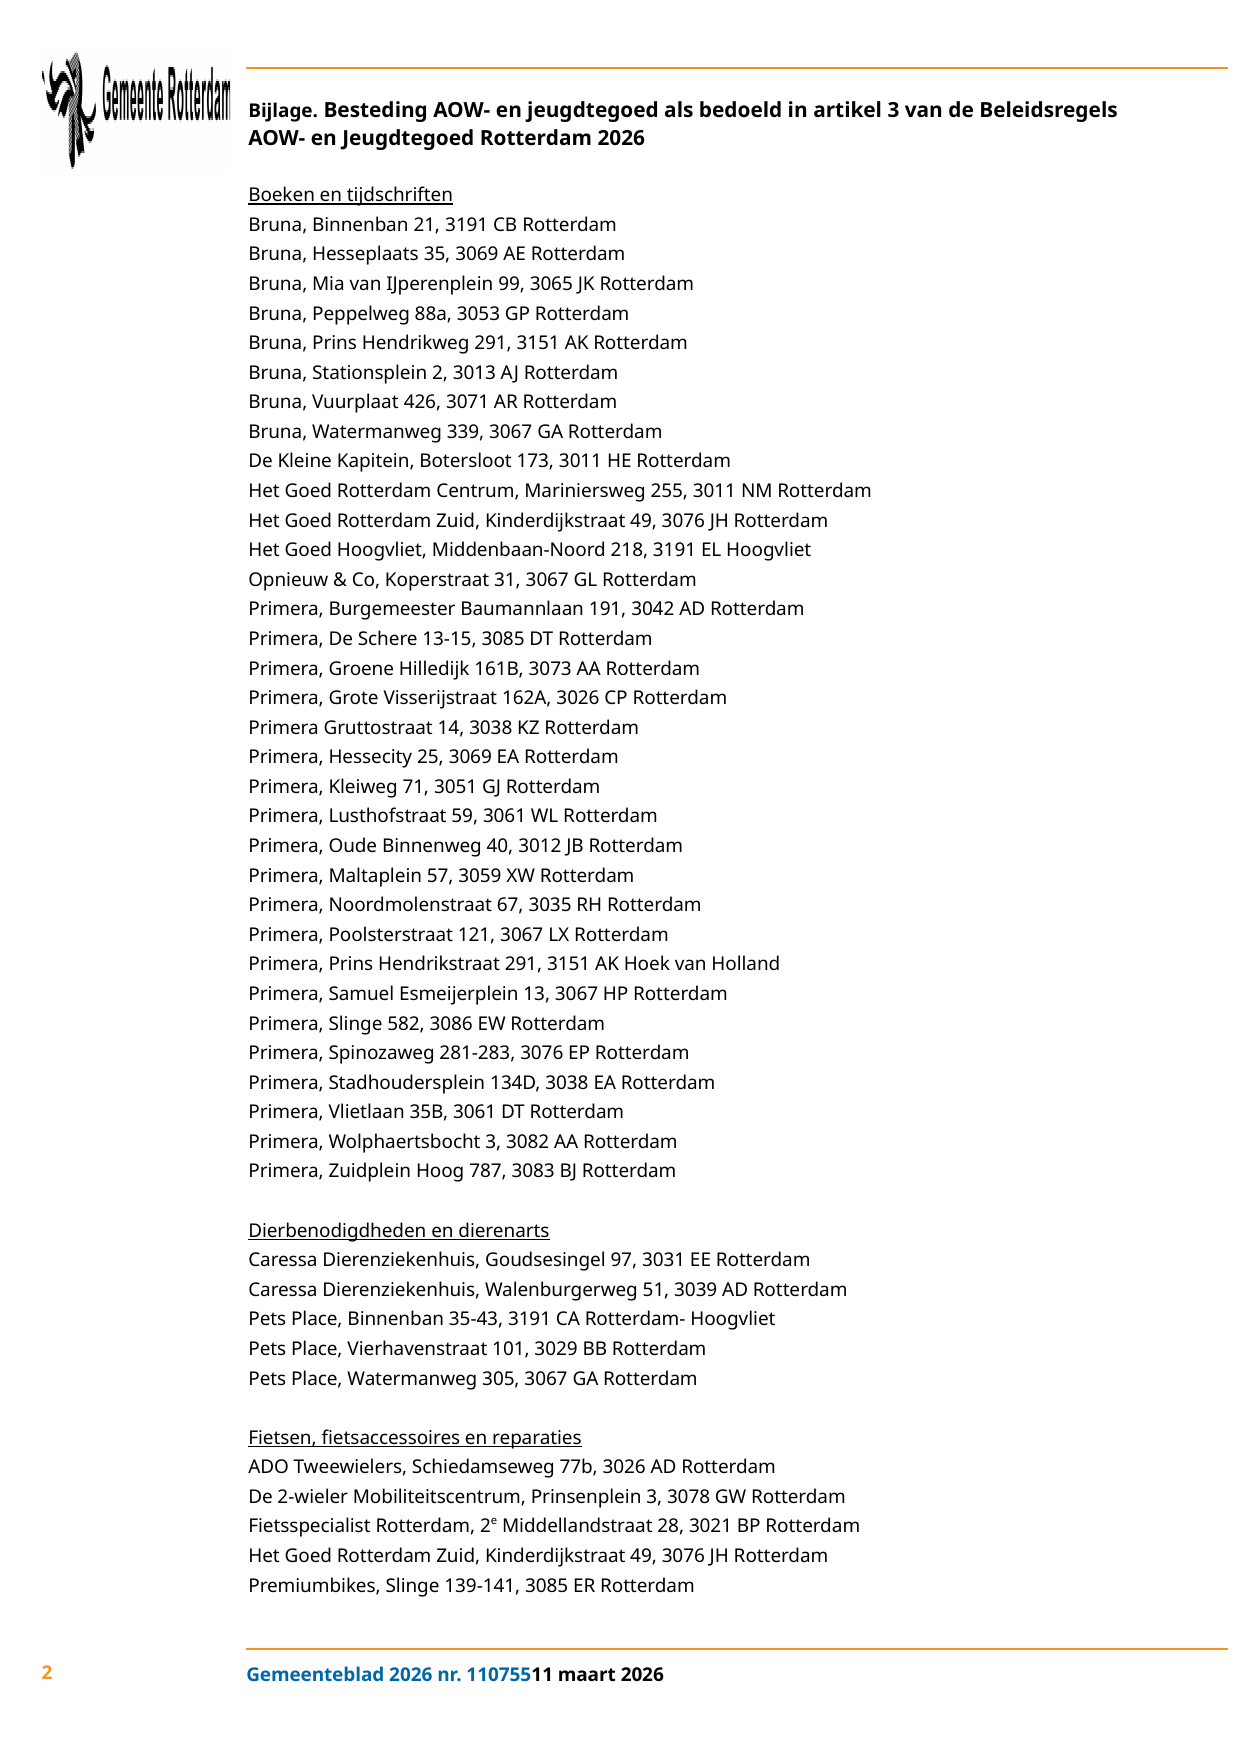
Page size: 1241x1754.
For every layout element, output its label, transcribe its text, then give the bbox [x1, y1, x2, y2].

text De Kleine Kapitein, Botersloot 173, 3011 HE Rotterdam [248, 448, 1152, 473]
text Caressa Dierenziekenhuis, Walenburgerweg 51, 3039 AD Rotterdam [248, 1276, 1152, 1302]
text Primera Gruttostraat 14, 3038 KZ Rotterdam [248, 714, 1152, 739]
text Bruna, Stationsplein 2, 3013 AJ Rotterdam [248, 359, 1152, 384]
text Primera, Wolphaertsbocht 3, 3082 AA Rotterdam [248, 1128, 1152, 1154]
text Fietsen, fietsaccessoires en reparaties [248, 1424, 1152, 1449]
text De 2-wieler Mobiliteitscentrum, Prinsenplein 3, 3078 GW Rotterdam [248, 1483, 1152, 1509]
text Primera, Stadhoudersplein 134D, 3038 EA Rotterdam [248, 1069, 1152, 1094]
text Het Goed Rotterdam Zuid, Kinderdijkstraat 49, 3076 JH Rotterdam [248, 1542, 1152, 1568]
text Pets Place, Binnenban 35-43, 3191 CA Rotterdam- Hoogvliet [248, 1306, 1152, 1331]
text Primera, Oude Binnenweg 40, 3012 JB Rotterdam [248, 832, 1152, 858]
text Bruna, Peppelweg 88a, 3053 GP Rotterdam [248, 300, 1152, 325]
text Boeken en tijdschriften [248, 181, 1152, 207]
text Primera, Lusthofstraat 59, 3061 WL Rotterdam [248, 803, 1152, 828]
text Dierbenodigdheden en dierenarts [248, 1217, 1152, 1242]
text Primera, De Schere 13-15, 3085 DT Rotterdam [248, 625, 1152, 651]
text Pets Place, Watermanweg 305, 3067 GA Rotterdam [248, 1365, 1152, 1390]
text Bruna, Mia van IJperenplein 99, 3065 JK Rotterdam [248, 270, 1152, 296]
text Bruna, Binnenban 21, 3191 CB Rotterdam [248, 211, 1152, 237]
text Het Goed Hoogvliet, Middenbaan-Noord 218, 3191 EL Hoogvliet [248, 536, 1152, 562]
text Primera, Poolsterstraat 121, 3067 LX Rotterdam [248, 921, 1152, 947]
text Bruna, Vuurplaat 426, 3071 AR Rotterdam [248, 388, 1152, 414]
text Opnieuw & Co, Koperstraat 31, 3067 GL Rotterdam [248, 566, 1152, 592]
text Fietsspecialist Rotterdam, 2e Middellandstraat 28, 3021 BP Rotterdam [248, 1513, 1152, 1538]
text Het Goed Rotterdam Zuid, Kinderdijkstraat 49, 3076 JH Rotterdam [248, 507, 1152, 532]
text Bruna, Watermanweg 339, 3067 GA Rotterdam [248, 418, 1152, 444]
text Primera, Maltaplein 57, 3059 XW Rotterdam [248, 862, 1152, 887]
text Premiumbikes, Slinge 139-141, 3085 ER Rotterdam [248, 1572, 1152, 1597]
text Bruna, Prins Hendrikweg 291, 3151 AK Rotterdam [248, 329, 1152, 355]
text Primera, Grote Visserijstraat 162A, 3026 CP Rotterdam [248, 684, 1152, 710]
text Het Goed Rotterdam Centrum, Mariniersweg 255, 3011 NM Rotterdam [248, 477, 1152, 503]
text Primera, Prins Hendrikstraat 291, 3151 AK Hoek van Holland [248, 951, 1152, 976]
picture [41, 47, 231, 172]
text Primera, Vlietlaan 35B, 3061 DT Rotterdam [248, 1098, 1152, 1124]
text Primera, Hessecity 25, 3069 EA Rotterdam [248, 743, 1152, 769]
text Primera, Slinge 582, 3086 EW Rotterdam [248, 1010, 1152, 1035]
text ADO Tweewielers, Schiedamseweg 77b, 3026 AD Rotterdam [248, 1453, 1152, 1479]
text Primera, Zuidplein Hoog 787, 3083 BJ Rotterdam [248, 1158, 1152, 1183]
text Bruna, Hesseplaats 35, 3069 AE Rotterdam [248, 241, 1152, 266]
text Primera, Samuel Esmeijerplein 13, 3067 HP Rotterdam [248, 980, 1152, 1006]
text Primera, Noordmolenstraat 67, 3035 RH Rotterdam [248, 891, 1152, 917]
text Primera, Spinozaweg 281-283, 3076 EP Rotterdam [248, 1039, 1152, 1065]
text Primera, Burgemeester Baumannlaan 191, 3042 AD Rotterdam [248, 596, 1152, 621]
text Caressa Dierenziekenhuis, Goudsesingel 97, 3031 EE Rotterdam [248, 1246, 1152, 1272]
text Primera, Kleiweg 71, 3051 GJ Rotterdam [248, 773, 1152, 799]
text Pets Place, Vierhavenstraat 101, 3029 BB Rotterdam [248, 1335, 1152, 1361]
text Primera, Groene Hilledijk 161B, 3073 AA Rotterdam [248, 655, 1152, 680]
text Bijlage. Besteding AOW- en jeugdtegoed als bedoeld in artikel 3 van de Beleidsregels AOW- en Jeugdtegoed Rotterdam 2026 [248, 95, 1152, 152]
